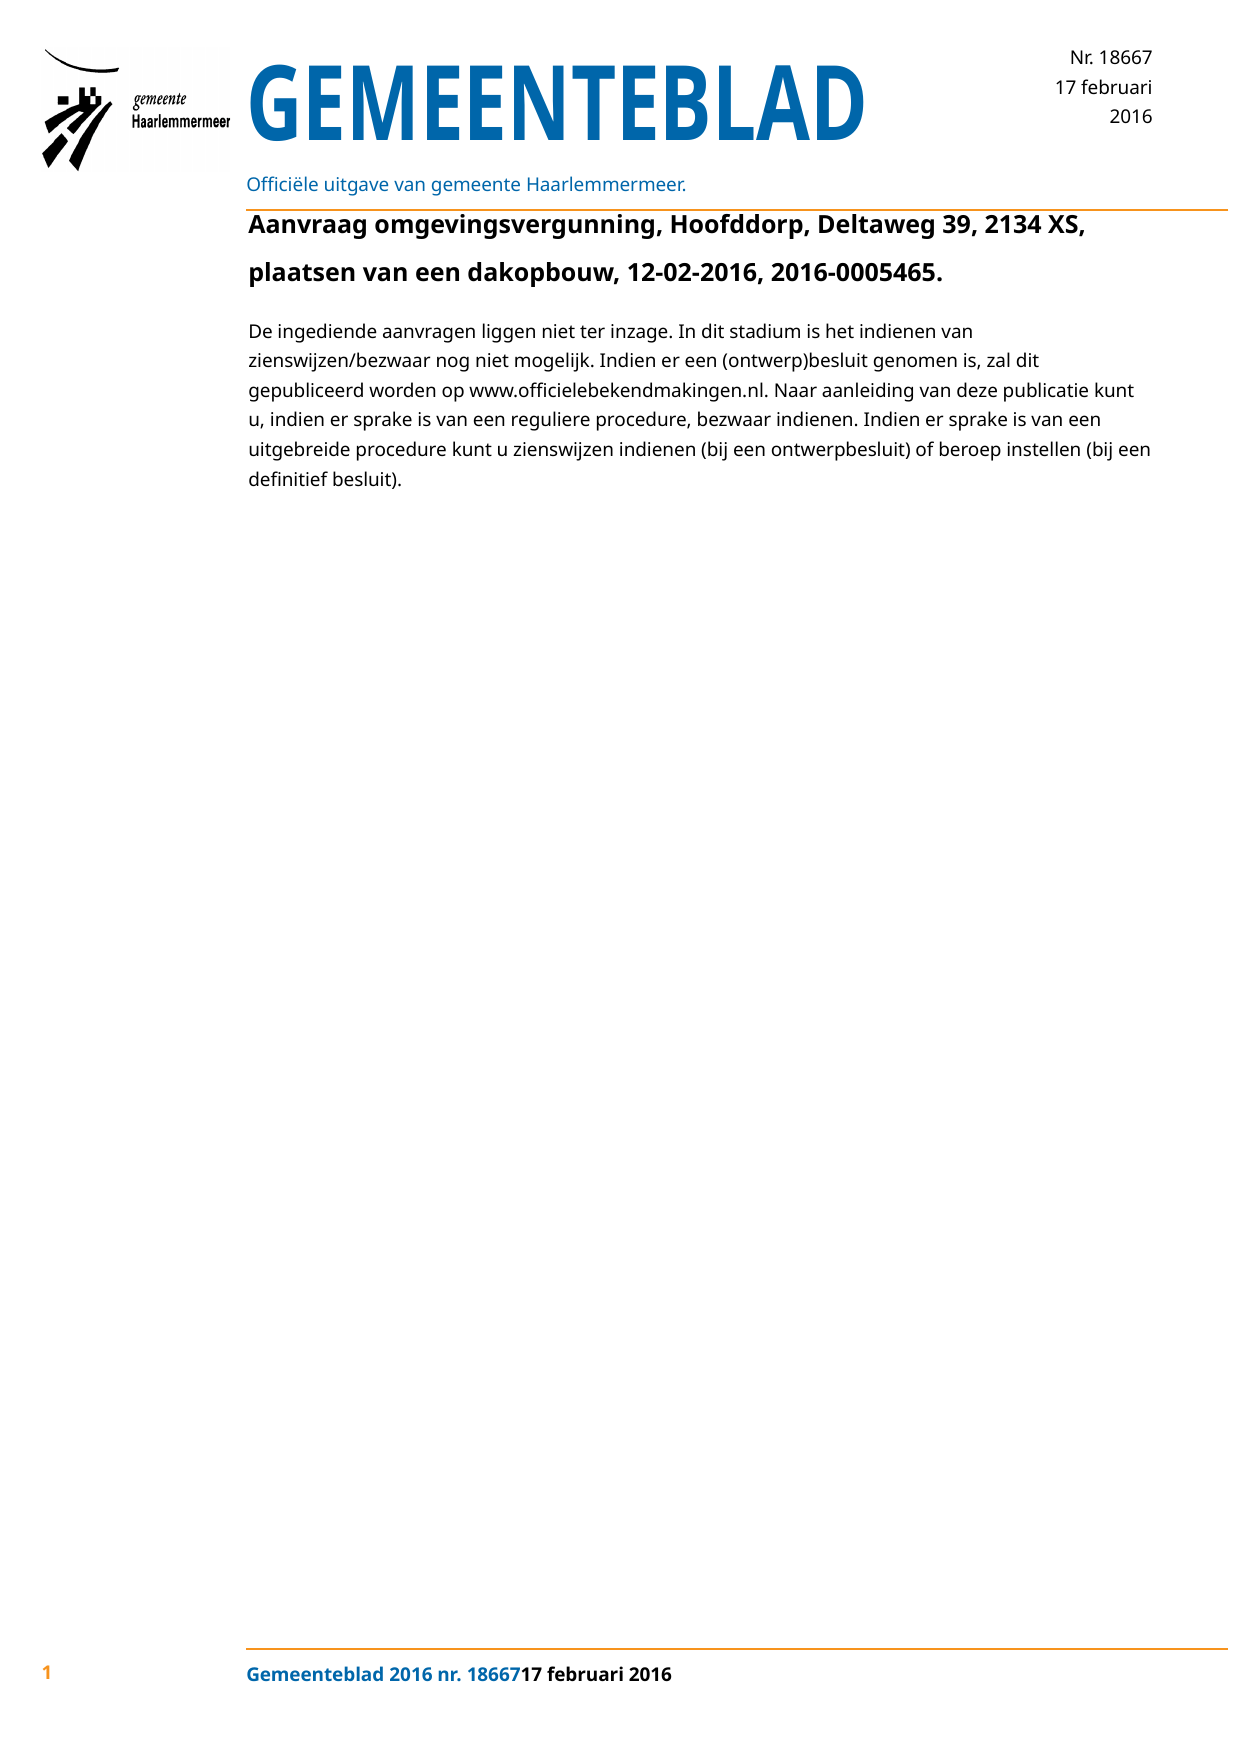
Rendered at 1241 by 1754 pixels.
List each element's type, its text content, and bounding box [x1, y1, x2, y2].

text Aanvraag omgevingsvergunning, Hoofddorp, Deltaweg 39, 2134 XS, plaatsen van een dakopbouw, 12-02-2016, 2016-0005465. [248, 211, 1152, 288]
text De ingediende aanvragen liggen niet ter inzage. In dit stadium is het indienen van zienswijzen/bezwaar nog niet mogelijk. Indien er een (ontwerp)besluit genomen is, zal dit gepubliceerd worden op www.officielebekendmakingen.nl. Naar aanleiding van deze publicatie kunt u, indien er sprake is van een reguliere procedure, bezwaar indienen. Indien er sprake is van een uitgebreide procedure kunt u zienswijzen indienen (bij een ontwerpbesluit) of beroep instellen (bij een definitief besluit). [248, 318, 1152, 492]
picture [41, 47, 231, 172]
